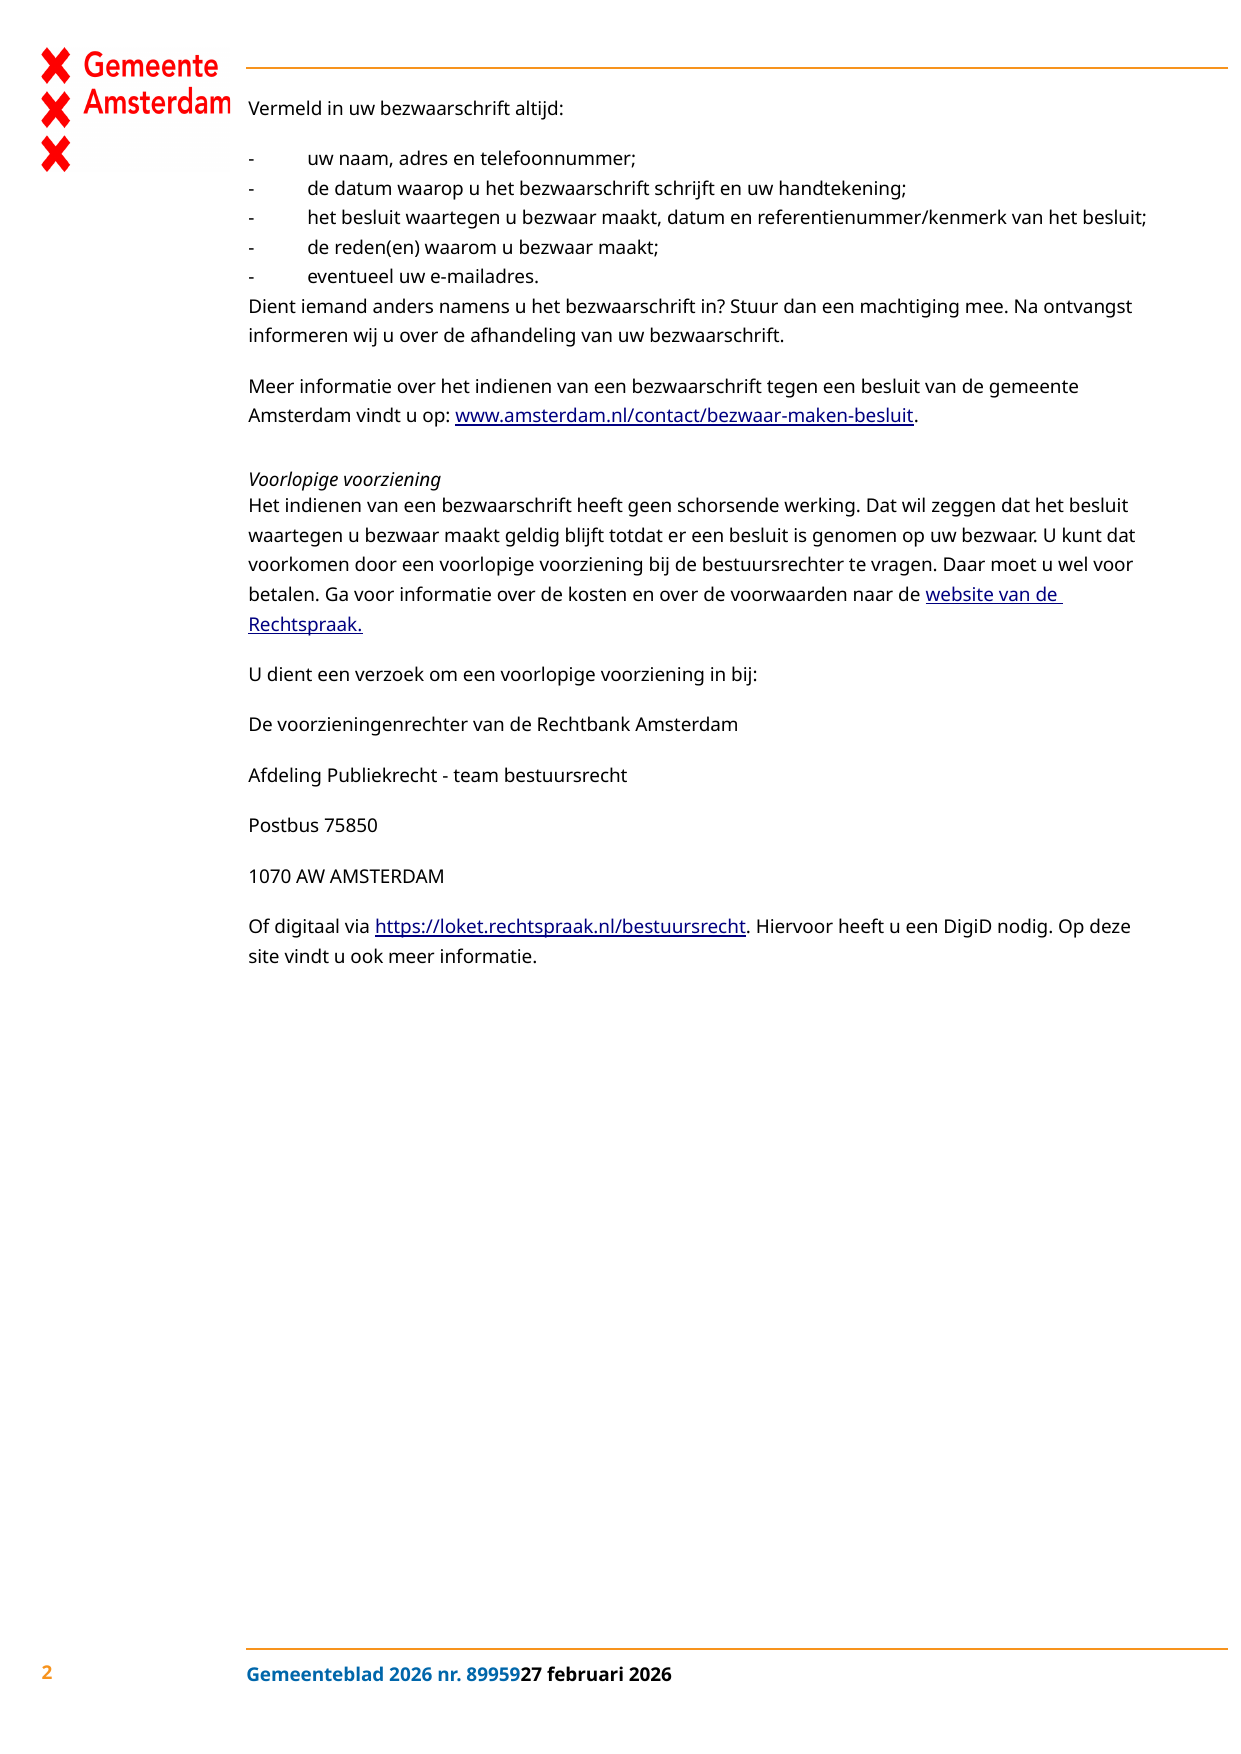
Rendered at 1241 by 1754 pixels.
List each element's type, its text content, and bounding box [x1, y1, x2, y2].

text Dient iemand anders namens u het bezwaarschrift in? Stuur dan een machtiging mee. Na ontvangst informeren wij u over de afhandeling van uw bezwaarschrift. [248, 293, 1152, 348]
text 1070 AW AMSTERDAM [248, 863, 1152, 888]
picture [41, 47, 231, 172]
text Meer informatie over het indienen van een bezwaarschrift tegen een besluit van de gemeente Amsterdam vindt u op: www.amsterdam.nl/contact/bezwaar-maken-besluit. [248, 373, 1152, 428]
list het besluit waartegen u bezwaar maakt, datum en referentienummer/kenmerk van het besluit; [248, 204, 1152, 230]
list de datum waarop u het bezwaarschrift schrijft en uw handtekening; [248, 175, 1152, 201]
text Het indienen van een bezwaarschrift heeft geen schorsende werking. Dat wil zeggen dat het besluit waartegen u bezwaar maakt geldig blijft totdat er een besluit is genomen op uw bezwaar. U kunt dat voorkomen door een voorlopige voorziening bij de bestuursrechter te vragen. Daar moet u wel voor betalen. Ga voor informatie over de kosten en over de voorwaarden naar de website van de Rechtspraak. [248, 492, 1152, 636]
text U dient een verzoek om een voorlopige voorziening in bij: [248, 661, 1152, 687]
text De voorzieningenrechter van de Rechtbank Amsterdam [248, 712, 1152, 737]
text Postbus 75850 [248, 812, 1152, 838]
list eventueel uw e-mailadres. [248, 263, 1152, 289]
list de reden(en) waarom u bezwaar maakt; [248, 234, 1152, 260]
list uw naam, adres en telefoonnummer; [248, 145, 1152, 171]
text Afdeling Publiekrecht - team bestuursrecht [248, 762, 1152, 788]
text Voorlopige voorziening [248, 467, 1152, 492]
text Of digitaal via https://loket.rechtspraak.nl/bestuursrecht. Hiervoor heeft u een DigiD nodig. Op deze site vindt u ook meer informatie. [248, 913, 1152, 968]
text Vermeld in uw bezwaarschrift altijd: [248, 95, 1152, 121]
